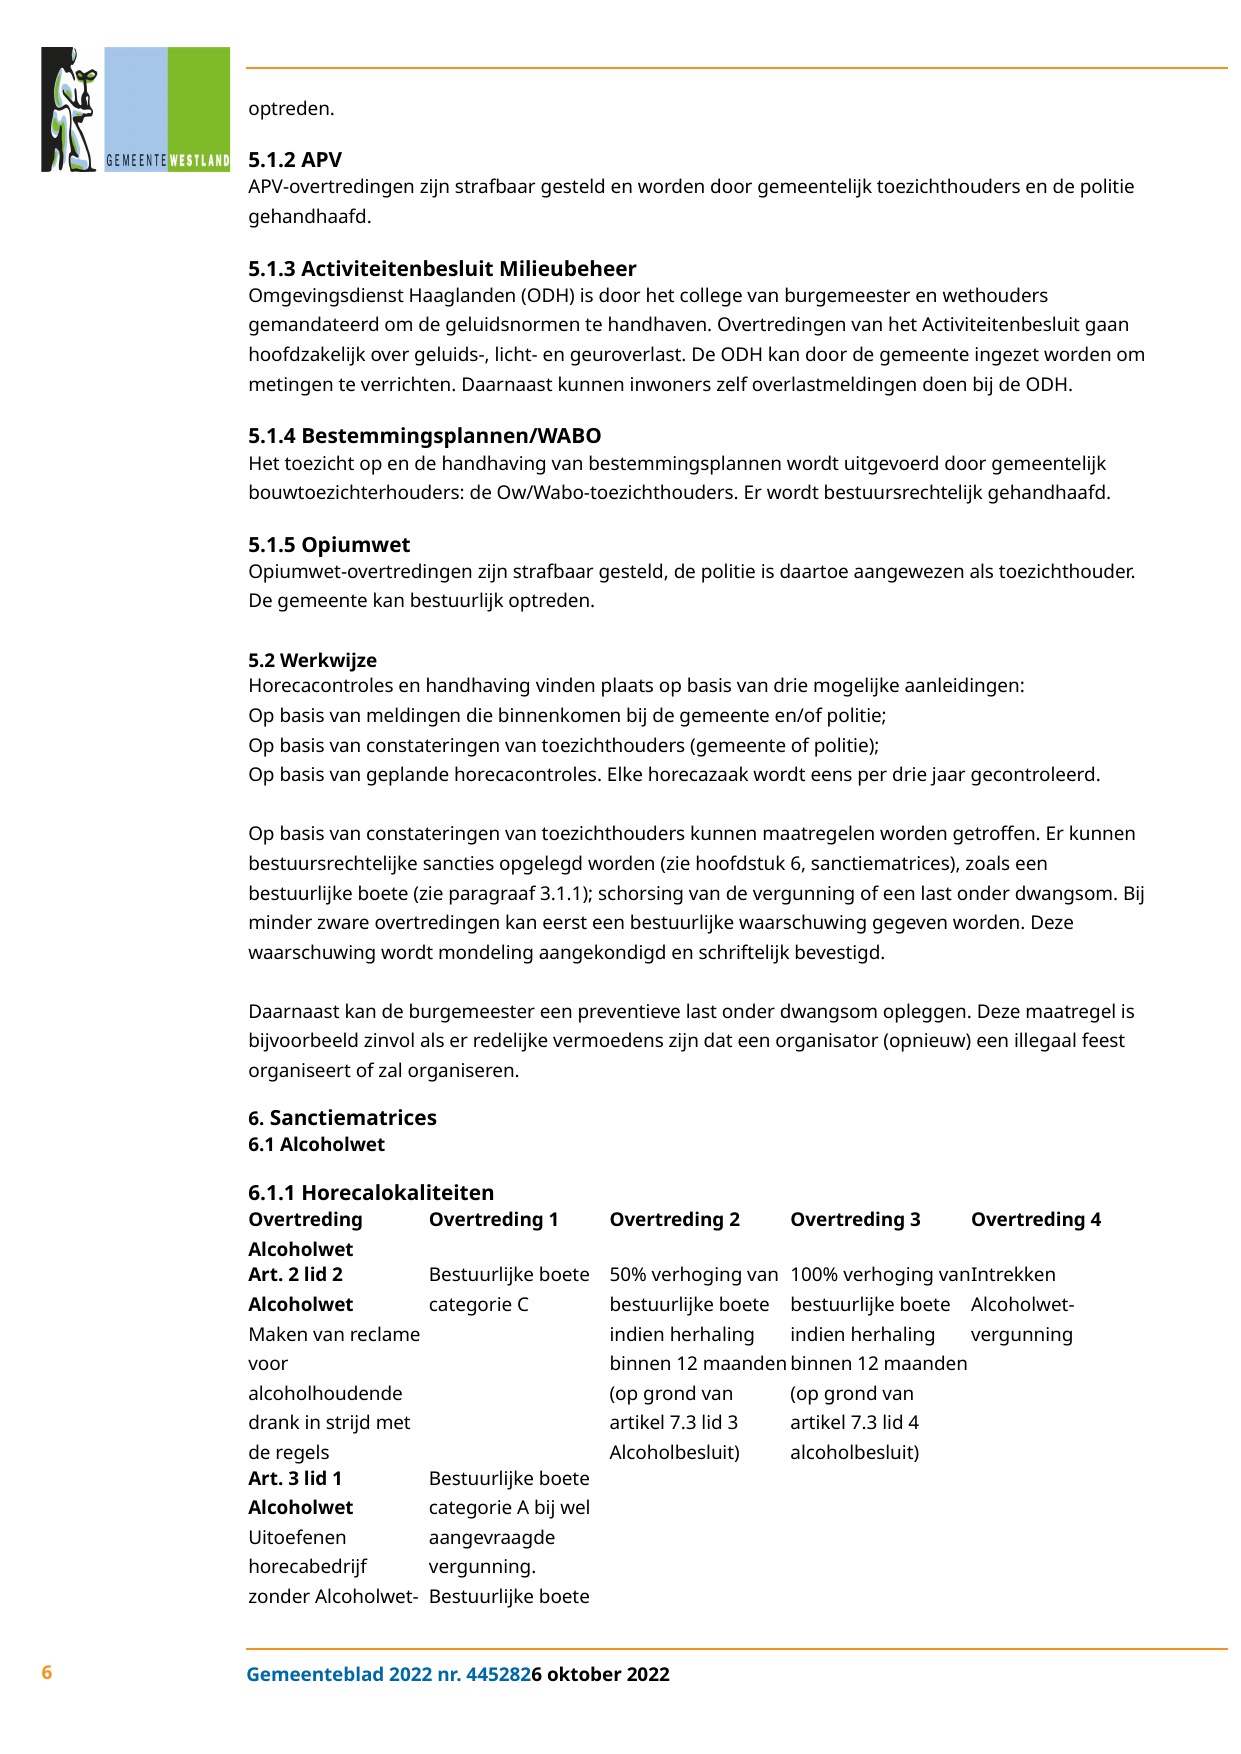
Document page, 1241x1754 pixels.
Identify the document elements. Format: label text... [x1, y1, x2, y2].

table_cell [609, 1465, 790, 1609]
table_cell [790, 1465, 971, 1609]
table_cell Bestuurlijke boete categorie A bij wel aangevraagde vergunning. Bestuurlijke boete [429, 1465, 609, 1609]
text 5.1.2 APV [248, 145, 1152, 174]
table_cell Bestuurlijke boete categorie C [429, 1262, 609, 1465]
text Daarnaast kan de burgemeester een preventieve last onder dwangsom opleggen. Deze maatregel is bijvoorbeeld zinvol als er redelijke vermoedens zijn dat een organisator (opnieuw) een illegaal feest organiseert of zal organiseren. [248, 998, 1152, 1083]
table_cell Art. 2 lid 2 Alcoholwet Maken van reclame voor alcoholhoudende drank in strijd met de regels [248, 1262, 429, 1465]
text 5.1.4 Bestemmingsplannen/WABO [248, 421, 1152, 450]
text 5.2 Werkwijze [248, 647, 1152, 673]
table_header Overtreding 4 [971, 1206, 1152, 1262]
table_cell Intrekken Alcoholwet-vergunning [971, 1262, 1152, 1465]
text Omgevingsdienst Haaglanden (ODH) is door het college van burgemeester en wethouders gemandateerd om de geluidsnormen te handhaven. Overtredingen van het Activiteitenbesluit gaan hoofdzakelijk over geluids-, licht- en geuroverlast. De ODH kan door de gemeente ingezet worden om metingen te verrichten. Daarnaast kunnen inwoners zelf overlastmeldingen doen bij de ODH. [248, 282, 1152, 397]
text 6.1.1 Horecalokaliteiten [248, 1178, 1152, 1206]
picture [41, 47, 231, 172]
text 5.1.3 Activiteitenbesluit Milieubeheer [248, 254, 1152, 282]
table_header Overtreding 2 [609, 1206, 790, 1262]
table_cell Art. 3 lid 1 Alcoholwet Uitoefenen horecabedrijf zonder Alcoholwet- [248, 1465, 429, 1609]
text Op basis van constateringen van toezichthouders kunnen maatregelen worden getroffen. Er kunnen bestuursrechtelijke sancties opgelegd worden (zie hoofdstuk 6, sanctiematrices), zoals een bestuurlijke boete (zie paragraaf 3.1.1); schorsing van de vergunning of een last onder dwangsom. Bij minder zware overtredingen kan eerst een bestuurlijke waarschuwing gegeven worden. Deze waarschuwing wordt mondeling aangekondigd en schriftelijk bevestigd. [248, 821, 1152, 964]
table_cell [971, 1465, 1152, 1609]
text Op basis van meldingen die binnenkomen bij de gemeente en/of politie; [248, 702, 1152, 728]
table_header Overtreding Alcoholwet [248, 1206, 429, 1262]
table_cell 100% verhoging van bestuurlijke boete indien herhaling binnen 12 maanden (op grond van artikel 7.3 lid 4 alcoholbesluit) [790, 1262, 971, 1465]
text Opiumwet-overtredingen zijn strafbaar gesteld, de politie is daartoe aangewezen als toezichthouder. De gemeente kan bestuurlijk optreden. [248, 558, 1152, 613]
text Op basis van geplande horecacontroles. Elke horecazaak wordt eens per drie jaar gecontroleerd. [248, 761, 1152, 787]
text 6. Sanctiematrices [248, 1103, 1152, 1131]
table_header Overtreding 3 [790, 1206, 971, 1262]
text APV-overtredingen zijn strafbaar gesteld en worden door gemeentelijk toezichthouders en de politie gehandhaafd. [248, 174, 1152, 229]
text 6.1 Alcoholwet [248, 1131, 1152, 1157]
text Het toezicht op en de handhaving van bestemmingsplannen wordt uitgevoerd door gemeentelijk bouwtoezichterhouders: de Ow/Wabo-toezichthouders. Er wordt bestuursrechtelijk gehandhaafd. [248, 450, 1152, 505]
text 5.1.5 Opiumwet [248, 530, 1152, 558]
table_cell 50% verhoging van bestuurlijke boete indien herhaling binnen 12 maanden (op grond van artikel 7.3 lid 3 Alcoholbesluit) [609, 1262, 790, 1465]
text optreden. [248, 95, 1152, 121]
table_header Overtreding 1 [429, 1206, 609, 1262]
text Horecacontroles en handhaving vinden plaats op basis van drie mogelijke aanleidingen: [248, 673, 1152, 698]
text Op basis van constateringen van toezichthouders (gemeente of politie); [248, 732, 1152, 757]
